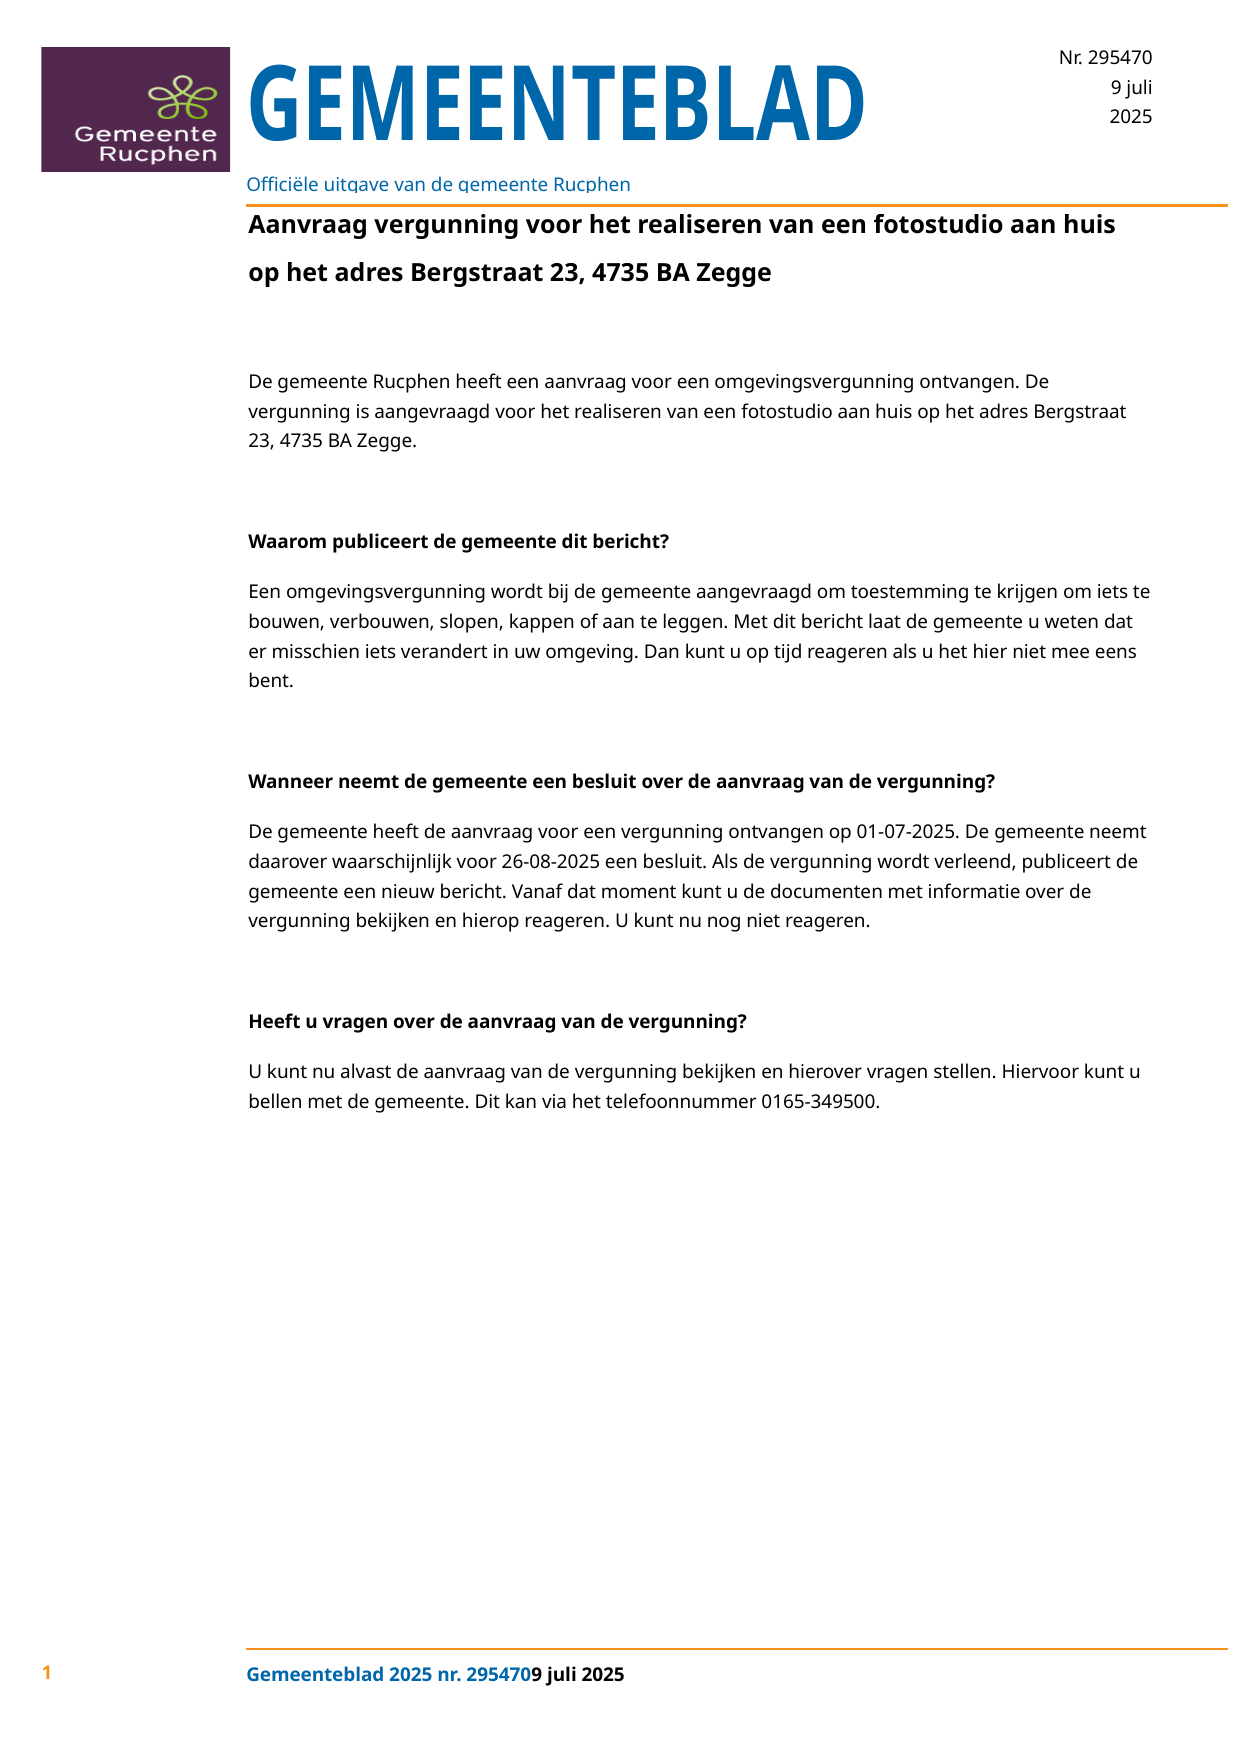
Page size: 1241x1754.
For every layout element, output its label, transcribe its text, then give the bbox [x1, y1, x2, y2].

picture [41, 47, 231, 172]
text De gemeente Rucphen heeft een aanvraag voor een omgevingsvergunning ontvangen. De vergunning is aangevraagd voor het realiseren van een fotostudio aan huis op het adres Bergstraat 23, 4735 BA Zegge. [248, 368, 1152, 453]
text Heeft u vragen over de aanvraag van de vergunning? [248, 1008, 1152, 1034]
text De gemeente heeft de aanvraag voor een vergunning ontvangen op 01-07-2025. De gemeente neemt daarover waarschijnlijk voor 26-08-2025 een besluit. Als de vergunning wordt verleend, publiceert de gemeente een nieuw bericht. Vanaf dat moment kunt u de documenten met informatie over de vergunning bekijken en hierop reageren. U kunt nu nog niet reageren. [248, 819, 1152, 933]
text Een omgevingsvergunning wordt bij de gemeente aangevraagd om toestemming te krijgen om iets te bouwen, verbouwen, slopen, kappen of aan te leggen. Met dit bericht laat de gemeente u weten dat er misschien iets verandert in uw omgeving. Dan kunt u op tijd reageren als u het hier niet mee eens bent. [248, 579, 1152, 693]
text Aanvraag vergunning voor het realiseren van een fotostudio aan huis op het adres Bergstraat 23, 4735 BA Zegge [248, 207, 1152, 288]
text U kunt nu alvast de aanvraag van de vergunning bekijken en hierover vragen stellen. Hiervoor kunt u bellen met de gemeente. Dit kan via het telefoonnummer 0165-349500. [248, 1059, 1152, 1114]
text Wanneer neemt de gemeente een besluit over de aanvraag van de vergunning? [248, 768, 1152, 794]
text Waarom publiceert de gemeente dit bericht? [248, 528, 1152, 554]
